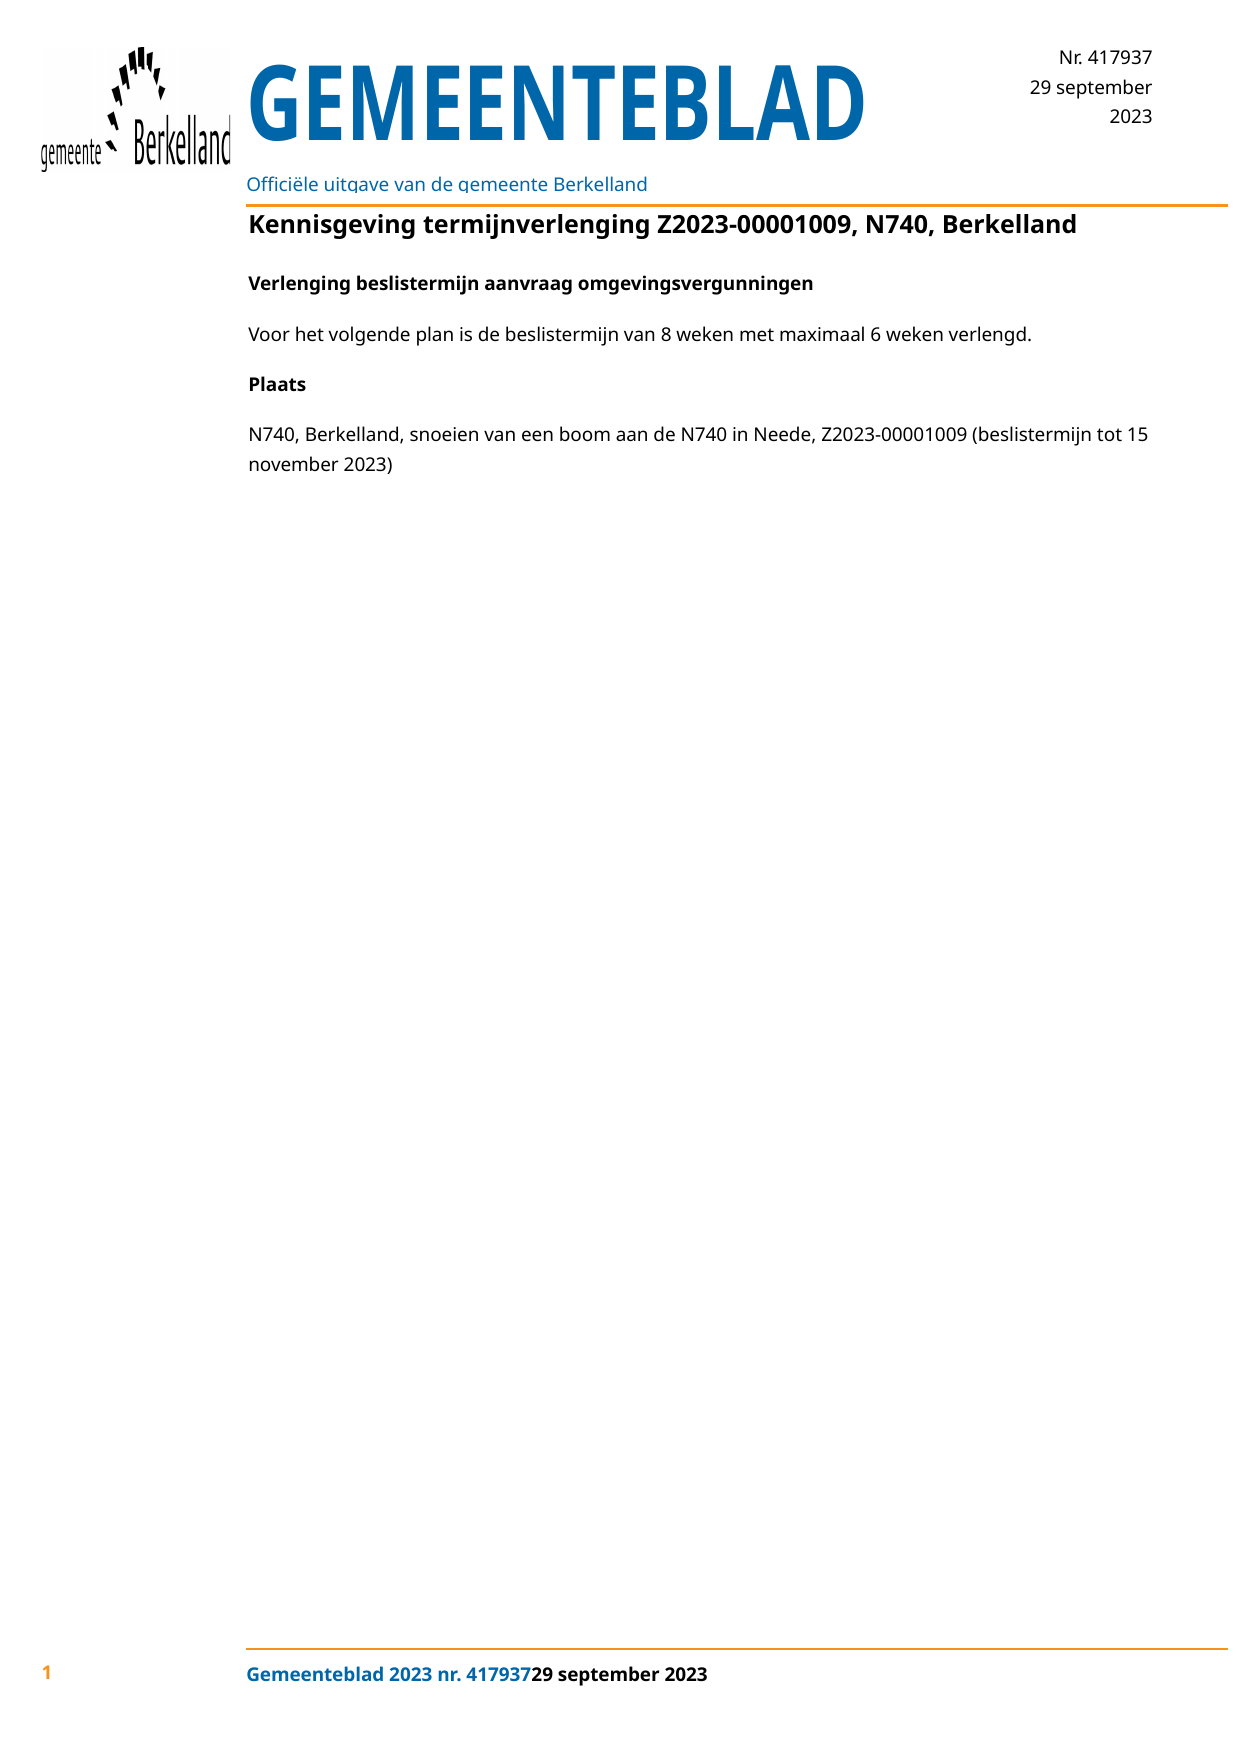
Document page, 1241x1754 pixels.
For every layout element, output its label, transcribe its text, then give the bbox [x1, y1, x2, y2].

text Voor het volgende plan is de beslistermijn van 8 weken met maximaal 6 weken verlengd. [248, 321, 1152, 346]
picture [41, 47, 231, 172]
text Plaats [248, 371, 1152, 397]
text Kennisgeving termijnverlenging Z2023-00001009, N740, Berkelland [248, 207, 1152, 241]
text Verlenging beslistermijn aanvraag omgevingsvergunningen [248, 270, 1152, 296]
text N740, Berkelland, snoeien van een boom aan de N740 in Neede, Z2023-00001009 (beslistermijn tot 15 november 2023) [248, 422, 1152, 477]
